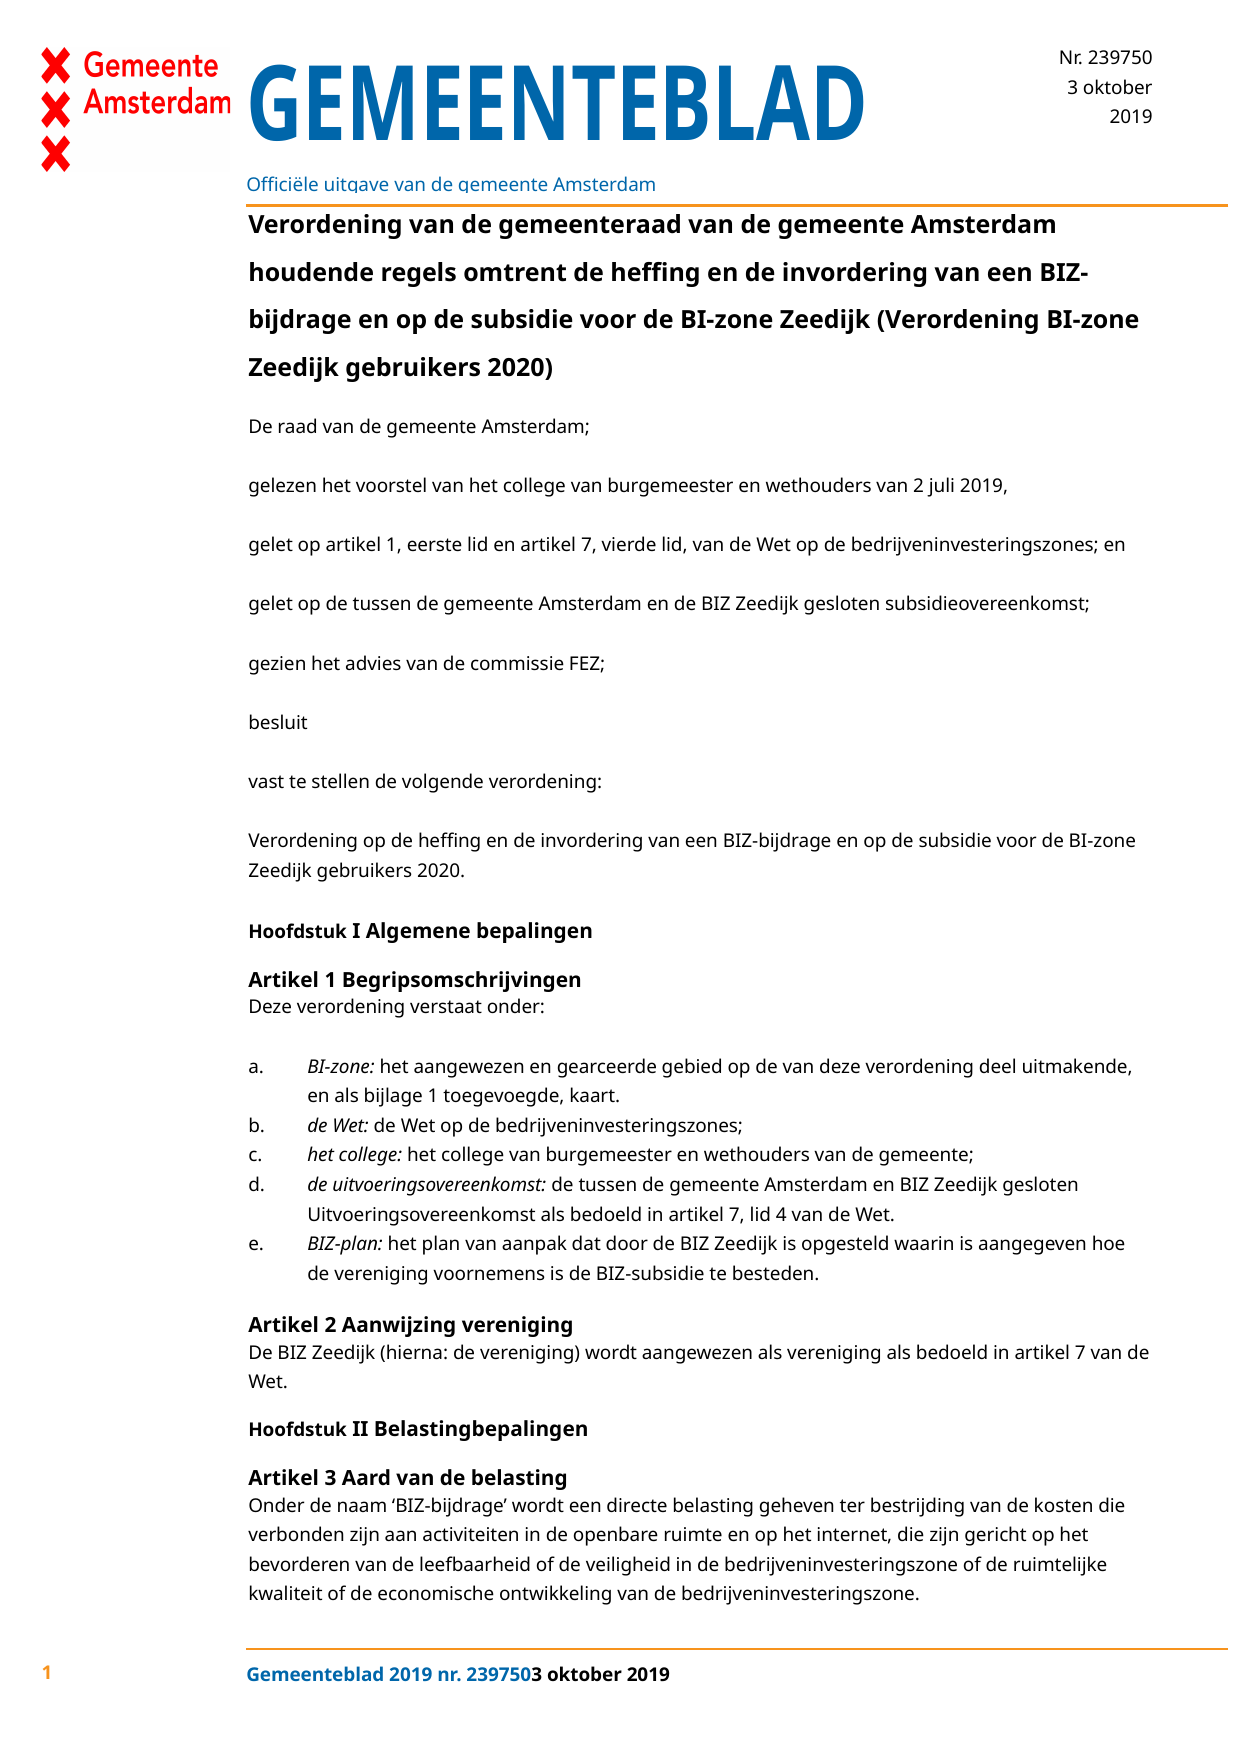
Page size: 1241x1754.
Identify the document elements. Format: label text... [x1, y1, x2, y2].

list de uitvoeringsovereenkomst: de tussen de gemeente Amsterdam en BIZ Zeedijk gesloten Uitvoeringsovereenkomst als bedoeld in artikel 7, lid 4 van de Wet. [248, 1171, 1152, 1227]
list BI-zone: het aangewezen en gearceerde gebied op de van deze verordening deel uitmakende, en als bijlage 1 toegevoegde, kaart. [248, 1053, 1152, 1108]
text De BIZ Zeedijk (hierna: de vereniging) wordt aangewezen als vereniging als bedoeld in artikel 7 van de Wet. [248, 1339, 1152, 1394]
text Deze verordening verstaat onder: [248, 994, 1152, 1019]
list de Wet: de Wet op de bedrijveninvesteringszones; [248, 1112, 1152, 1138]
text Hoofdstuk II Belastingbepalingen [248, 1414, 1152, 1442]
text vast te stellen de volgende verordening: [248, 768, 1152, 794]
picture [41, 47, 231, 172]
text gelezen het voorstel van het college van burgemeester en wethouders van 2 juli 2019, [248, 472, 1152, 498]
text Artikel 3 Aard van de belasting [248, 1463, 1152, 1492]
text Verordening op de heffing en de invordering van een BIZ-bijdrage en op de subsidie voor de BI-zone Zeedijk gebruikers 2020. [248, 827, 1152, 883]
text De raad van de gemeente Amsterdam; [248, 413, 1152, 439]
text Hoofdstuk I Algemene bepalingen [248, 916, 1152, 944]
text gelet op artikel 1, eerste lid en artikel 7, vierde lid, van de Wet op de bedrijveninvesteringszones; en [248, 531, 1152, 557]
text Artikel 1 Begripsomschrijvingen [248, 965, 1152, 994]
text Artikel 2 Aanwijzing vereniging [248, 1310, 1152, 1339]
list BIZ-plan: het plan van aanpak dat door de BIZ Zeedijk is opgesteld waarin is aangegeven hoe de vereniging voornemens is de BIZ-subsidie te besteden. [248, 1230, 1152, 1286]
text gezien het advies van de commissie FEZ; [248, 650, 1152, 676]
text besluit [248, 709, 1152, 735]
text gelet op de tussen de gemeente Amsterdam en de BIZ Zeedijk gesloten subsidieovereenkomst; [248, 591, 1152, 616]
text Verordening van de gemeenteraad van de gemeente Amsterdam houdende regels omtrent de heffing en de invordering van een BIZ-bijdrage en op de subsidie voor de BI-zone Zeedijk (Verordening BI-zone Zeedijk gebruikers 2020) [248, 207, 1152, 384]
list het college: het college van burgemeester en wethouders van de gemeente; [248, 1142, 1152, 1167]
text Onder de naam ‘BIZ-bijdrage’ wordt een directe belasting geheven ter bestrijding van de kosten die verbonden zijn aan activiteiten in de openbare ruimte en op het internet, die zijn gericht op het bevorderen van de leefbaarheid of de veiligheid in de bedrijveninvesteringszone of de ruimtelijke kwaliteit of de economische ontwikkeling van de bedrijveninvesteringszone. [248, 1492, 1152, 1606]
